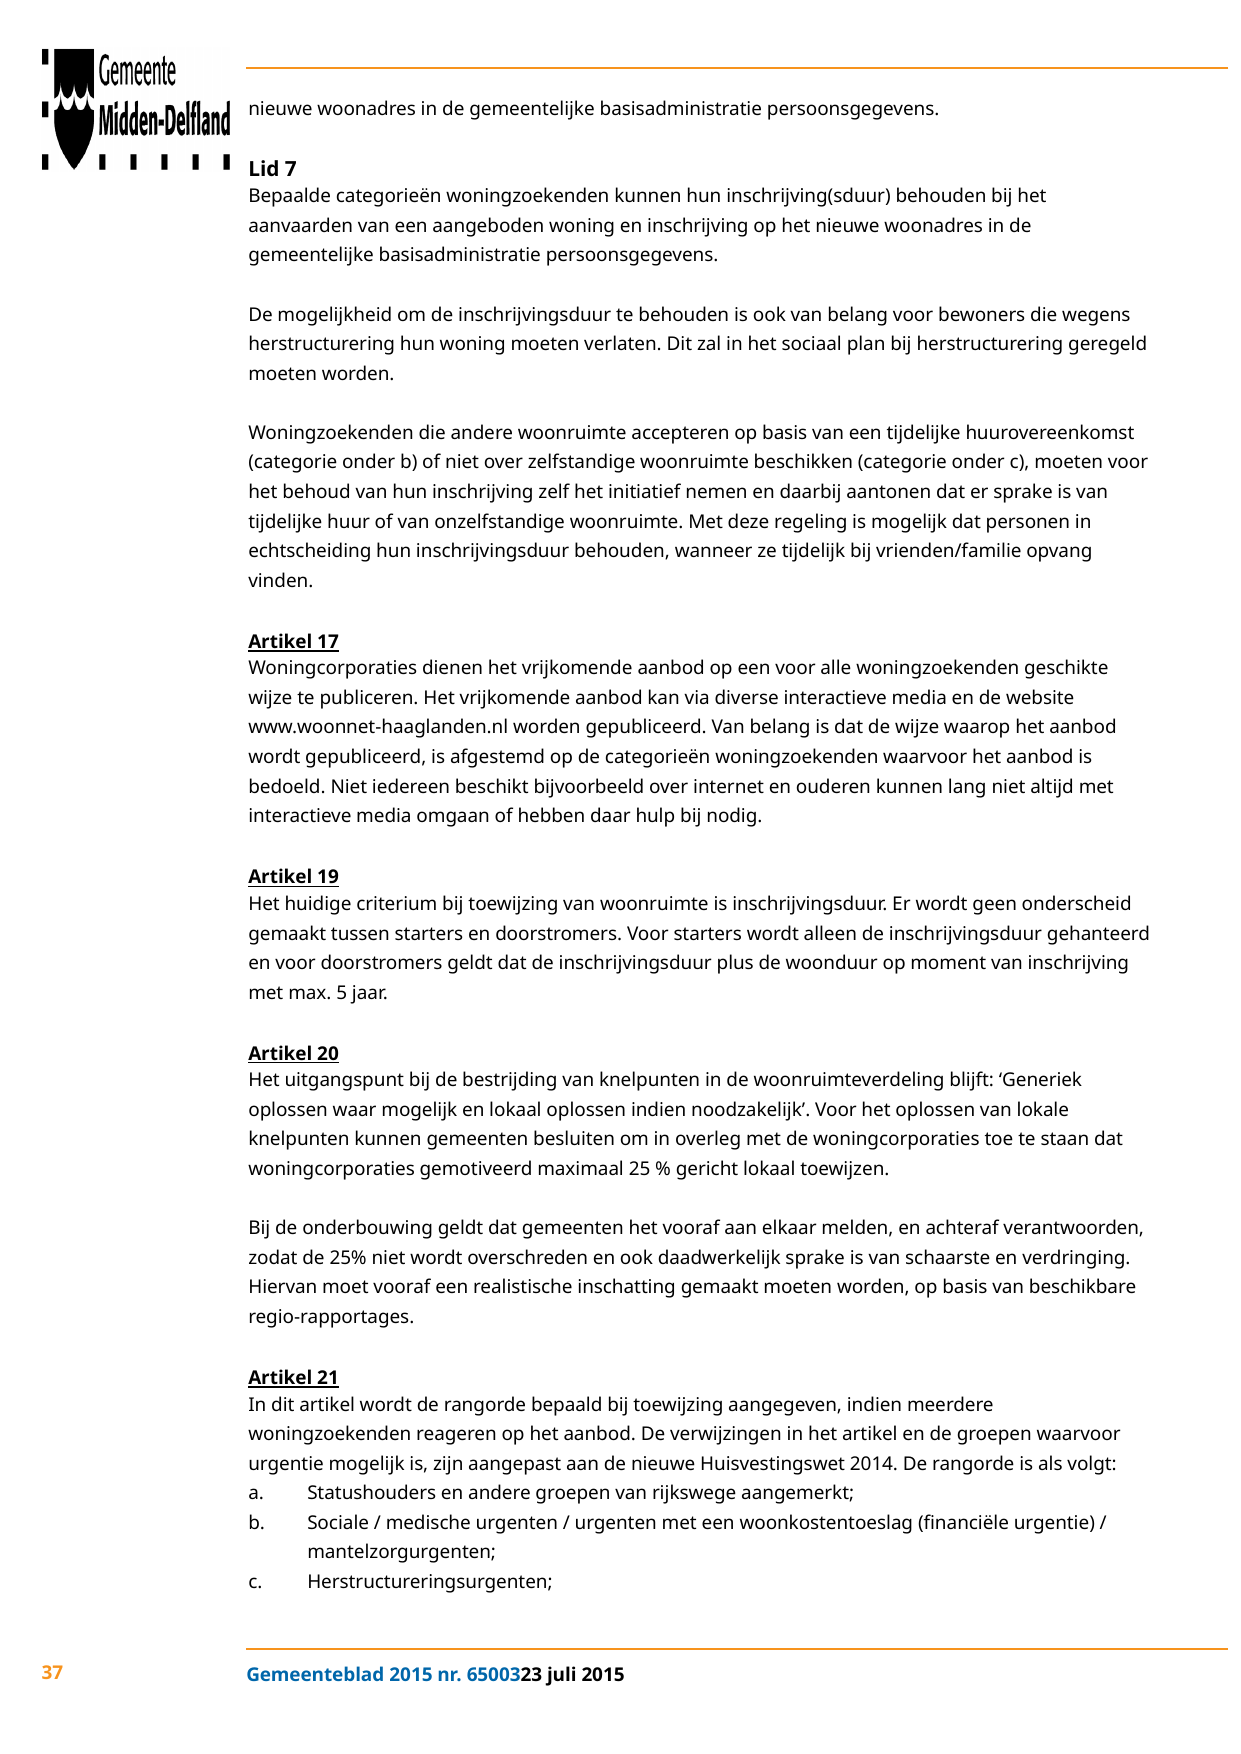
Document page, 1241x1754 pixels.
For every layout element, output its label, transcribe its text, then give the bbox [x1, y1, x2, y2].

text Artikel 21 [248, 1362, 1152, 1391]
text Artikel 17 [248, 626, 1152, 654]
text Het huidige criterium bij toewijzing van woonruimte is inschrijvingsduur. Er wordt geen onderscheid gemaakt tussen starters en doorstromers. Voor starters wordt alleen de inschrijvingsduur gehanteerd en voor doorstromers geldt dat de inschrijvingsduur plus de woonduur op moment van inschrijving met max. 5 jaar. [248, 890, 1152, 1004]
text Bij de onderbouwing geldt dat gemeenten het vooraf aan elkaar melden, en achteraf verantwoorden, zodat de 25% niet wordt overschreden en ook daadwerkelijk sprake is van schaarste en verdringing. Hiervan moet vooraf een realistische inschatting gemaakt moeten worden, op basis van beschikbare regio-rapportages. [248, 1214, 1152, 1329]
text Artikel 20 [248, 1038, 1152, 1066]
text Woningcorporaties dienen het vrijkomende aanbod op een voor alle woningzoekenden geschikte wijze te publiceren. Het vrijkomende aanbod kan via diverse interactieve media en de website www.woonnet-haaglanden.nl worden gepubliceerd. Van belang is dat de wijze waarop het aanbod wordt gepubliceerd, is afgestemd op de categorieën woningzoekenden waarvoor het aanbod is bedoeld. Niet iedereen beschikt bijvoorbeeld over internet en ouderen kunnen lang niet altijd met interactieve media omgaan of hebben daar hulp bij nodig. [248, 654, 1152, 828]
list Herstructureringsurgenten; [248, 1568, 1152, 1594]
text In dit artikel wordt de rangorde bepaald bij toewijzing aangegeven, indien meerdere woningzoekenden reageren op het aanbod. De verwijzingen in het artikel en de groepen waarvoor urgentie mogelijk is, zijn aangepast aan de nieuwe Huisvestingswet 2014. De rangorde is als volgt: [248, 1391, 1152, 1476]
text Artikel 19 [248, 862, 1152, 890]
text Woningzoekenden die andere woonruimte accepteren op basis van een tijdelijke huurovereenkomst (categorie onder b) of niet over zelfstandige woonruimte beschikken (categorie onder c), moeten voor het behoud van hun inschrijving zelf het initiatief nemen en daarbij aantonen dat er sprake is van tijdelijke huur of van onzelfstandige woonruimte. Met deze regeling is mogelijk dat personen in echtscheiding hun inschrijvingsduur behouden, wanneer ze tijdelijk bij vrienden/familie opvang vinden. [248, 419, 1152, 593]
text Bepaalde categorieën woningzoekenden kunnen hun inschrijving(sduur) behouden bij het aanvaarden van een aangeboden woning en inschrijving op het nieuwe woonadres in de gemeentelijke basisadministratie persoonsgegevens. [248, 182, 1152, 267]
text Lid 7 [248, 154, 1152, 182]
text Het uitgangspunt bij de bestrijding van knelpunten in de woonruimteverdeling blijft: ‘Generiek oplossen waar mogelijk en lokaal oplossen indien noodzakelijk’. Voor het oplossen van lokale knelpunten kunnen gemeenten besluiten om in overleg met de woningcorporaties toe te staan dat woningcorporaties gemotiveerd maximaal 25 % gericht lokaal toewijzen. [248, 1066, 1152, 1181]
text De mogelijkheid om de inschrijvingsduur te behouden is ook van belang voor bewoners die wegens herstructurering hun woning moeten verlaten. Dit zal in het sociaal plan bij herstructurering geregeld moeten worden. [248, 301, 1152, 386]
picture [41, 47, 231, 172]
list Statushouders en andere groepen van rijkswege aangemerkt; [248, 1479, 1152, 1505]
text nieuwe woonadres in de gemeentelijke basisadministratie persoonsgegevens. [248, 95, 1152, 121]
list Sociale / medische urgenten / urgenten met een woonkostentoeslag (financiële urgentie) / mantelzorgurgenten; [248, 1509, 1152, 1564]
